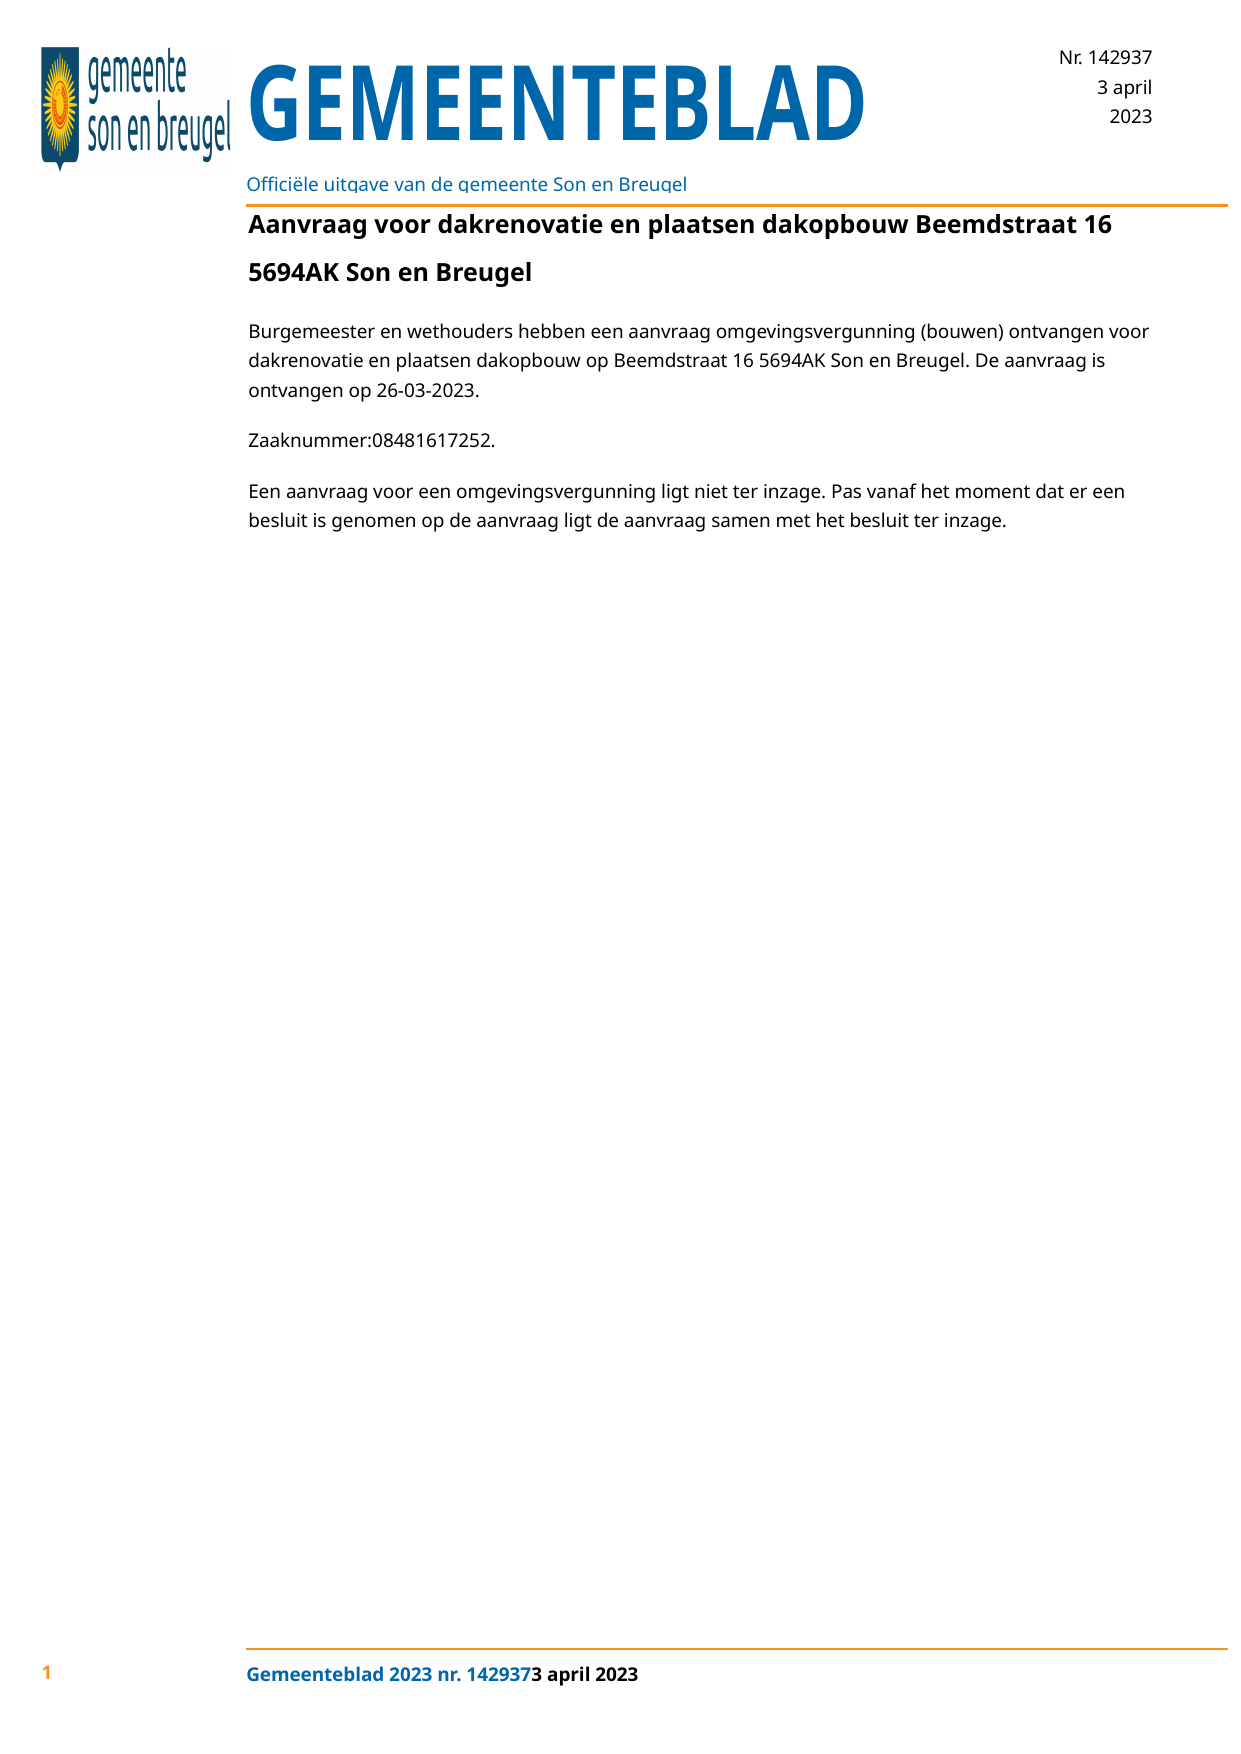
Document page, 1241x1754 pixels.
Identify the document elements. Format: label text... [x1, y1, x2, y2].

text Een aanvraag voor een omgevingsvergunning ligt niet ter inzage. Pas vanaf het moment dat er een besluit is genomen op de aanvraag ligt de aanvraag samen met het besluit ter inzage. [248, 478, 1152, 533]
text Burgemeester en wethouders hebben een aanvraag omgevingsvergunning (bouwen) ontvangen voor dakrenovatie en plaatsen dakopbouw op Beemdstraat 16 5694AK Son en Breugel. De aanvraag is ontvangen op 26-03-2023. [248, 318, 1152, 403]
text Zaaknummer:08481617252. [248, 427, 1152, 453]
picture [41, 47, 231, 172]
text Aanvraag voor dakrenovatie en plaatsen dakopbouw Beemdstraat 16 5694AK Son en Breugel [248, 207, 1152, 288]
